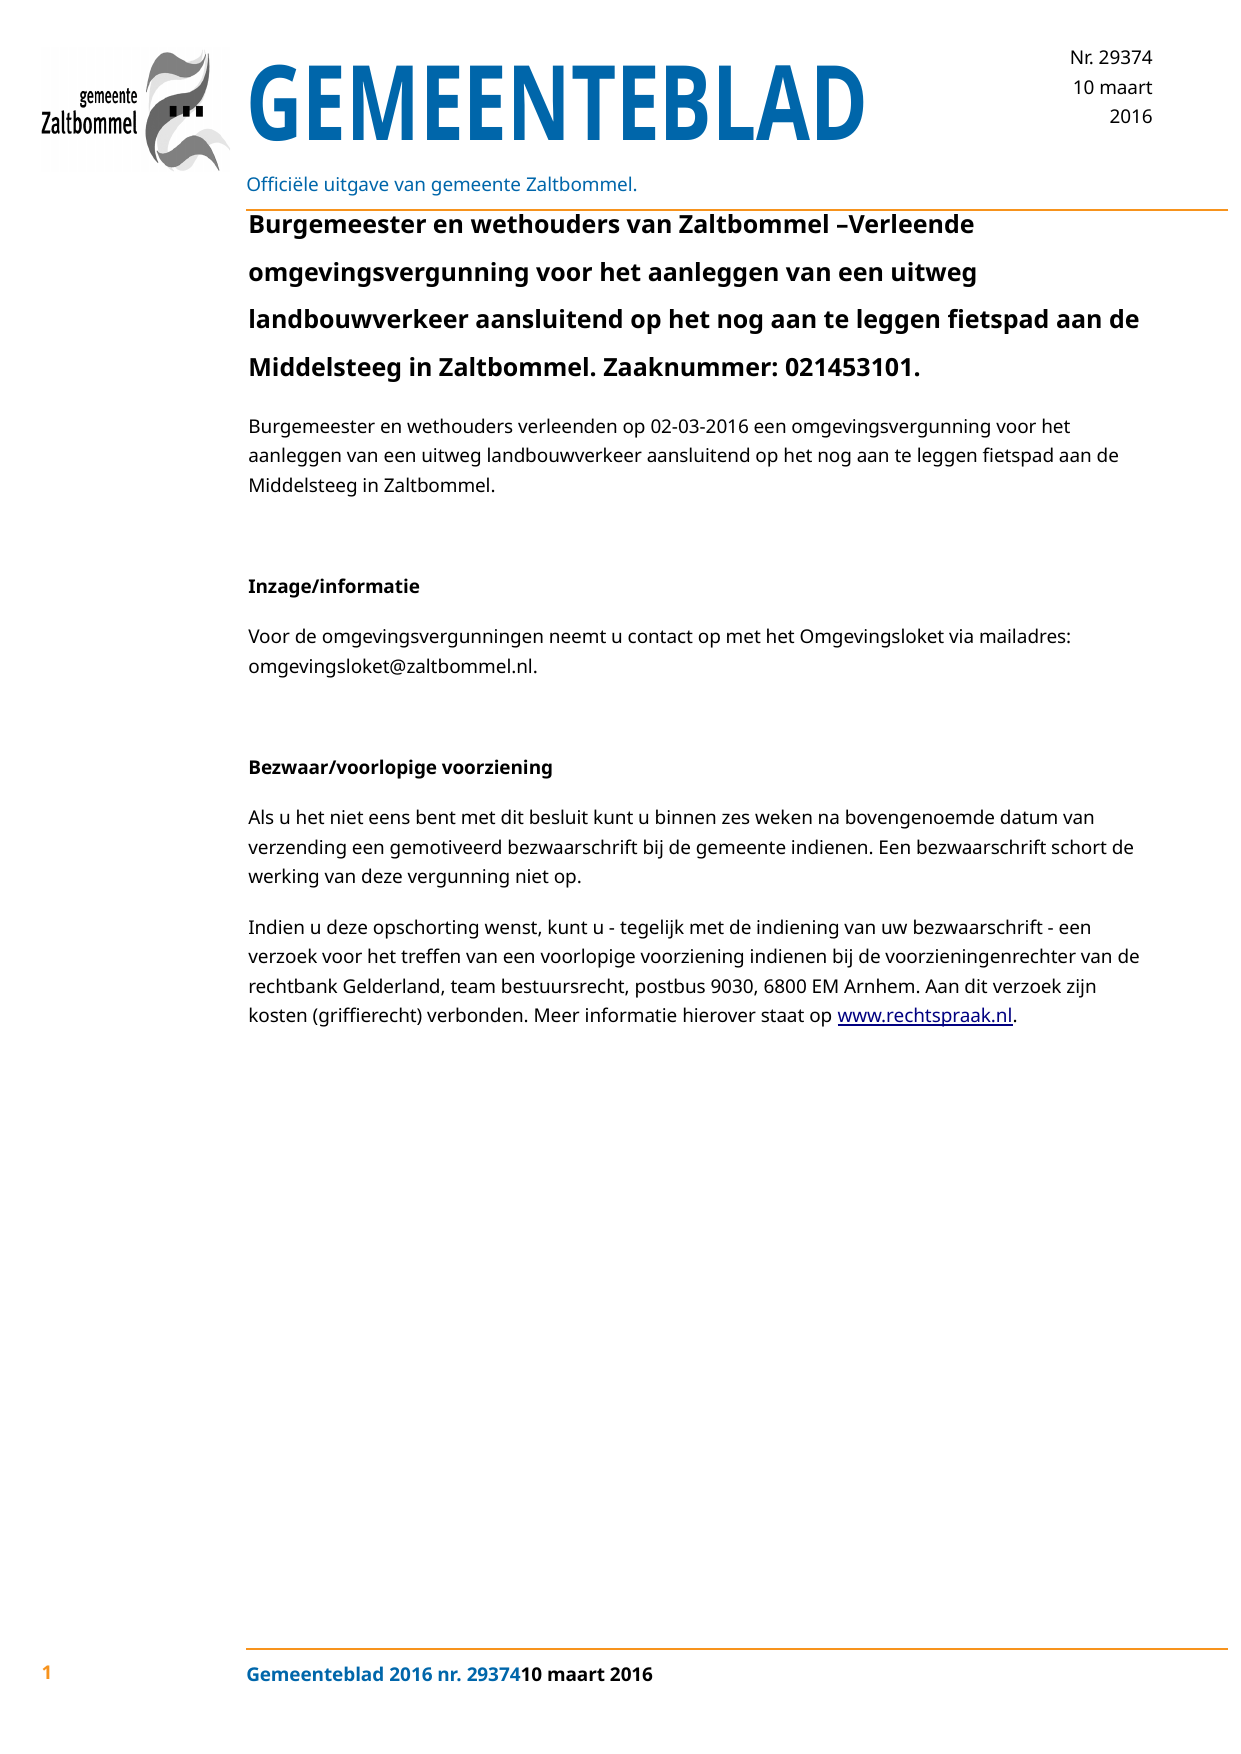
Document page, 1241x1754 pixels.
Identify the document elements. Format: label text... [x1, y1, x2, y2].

text Voor de omgevingsvergunningen neemt u contact op met het Omgevingsloket via mailadres: omgevingsloket@zaltbommel.nl. [248, 623, 1152, 679]
text Inzage/informatie [248, 573, 1152, 599]
picture [41, 47, 231, 172]
text Burgemeester en wethouders van Zaltbommel –Verleende omgevingsvergunning voor het aanleggen van een uitweg landbouwverkeer aansluitend op het nog aan te leggen fietspad aan de Middelsteeg in Zaltbommel. Zaaknummer: 021453101. [248, 211, 1152, 384]
text Burgemeester en wethouders verleenden op 02-03-2016 een omgevingsvergunning voor het aanleggen van een uitweg landbouwverkeer aansluitend op het nog aan te leggen fietspad aan de Middelsteeg in Zaltbommel. [248, 413, 1152, 498]
text Indien u deze opschorting wenst, kunt u - tegelijk met de indiening van uw bezwaarschrift - een verzoek voor het treffen van een voorlopige voorziening indienen bij de voorzieningenrechter van de rechtbank Gelderland, team bestuursrecht, postbus 9030, 6800 EM Arnhem. Aan dit verzoek zijn kosten (griffierecht) verbonden. Meer informatie hierover staat op www.rechtspraak.nl. [248, 914, 1152, 1028]
text Bezwaar/voorlopige voorziening [248, 754, 1152, 780]
text Als u het niet eens bent met dit besluit kunt u binnen zes weken na bovengenoemde datum van verzending een gemotiveerd bezwaarschrift bij de gemeente indienen. Een bezwaarschrift schort de werking van deze vergunning niet op. [248, 804, 1152, 889]
